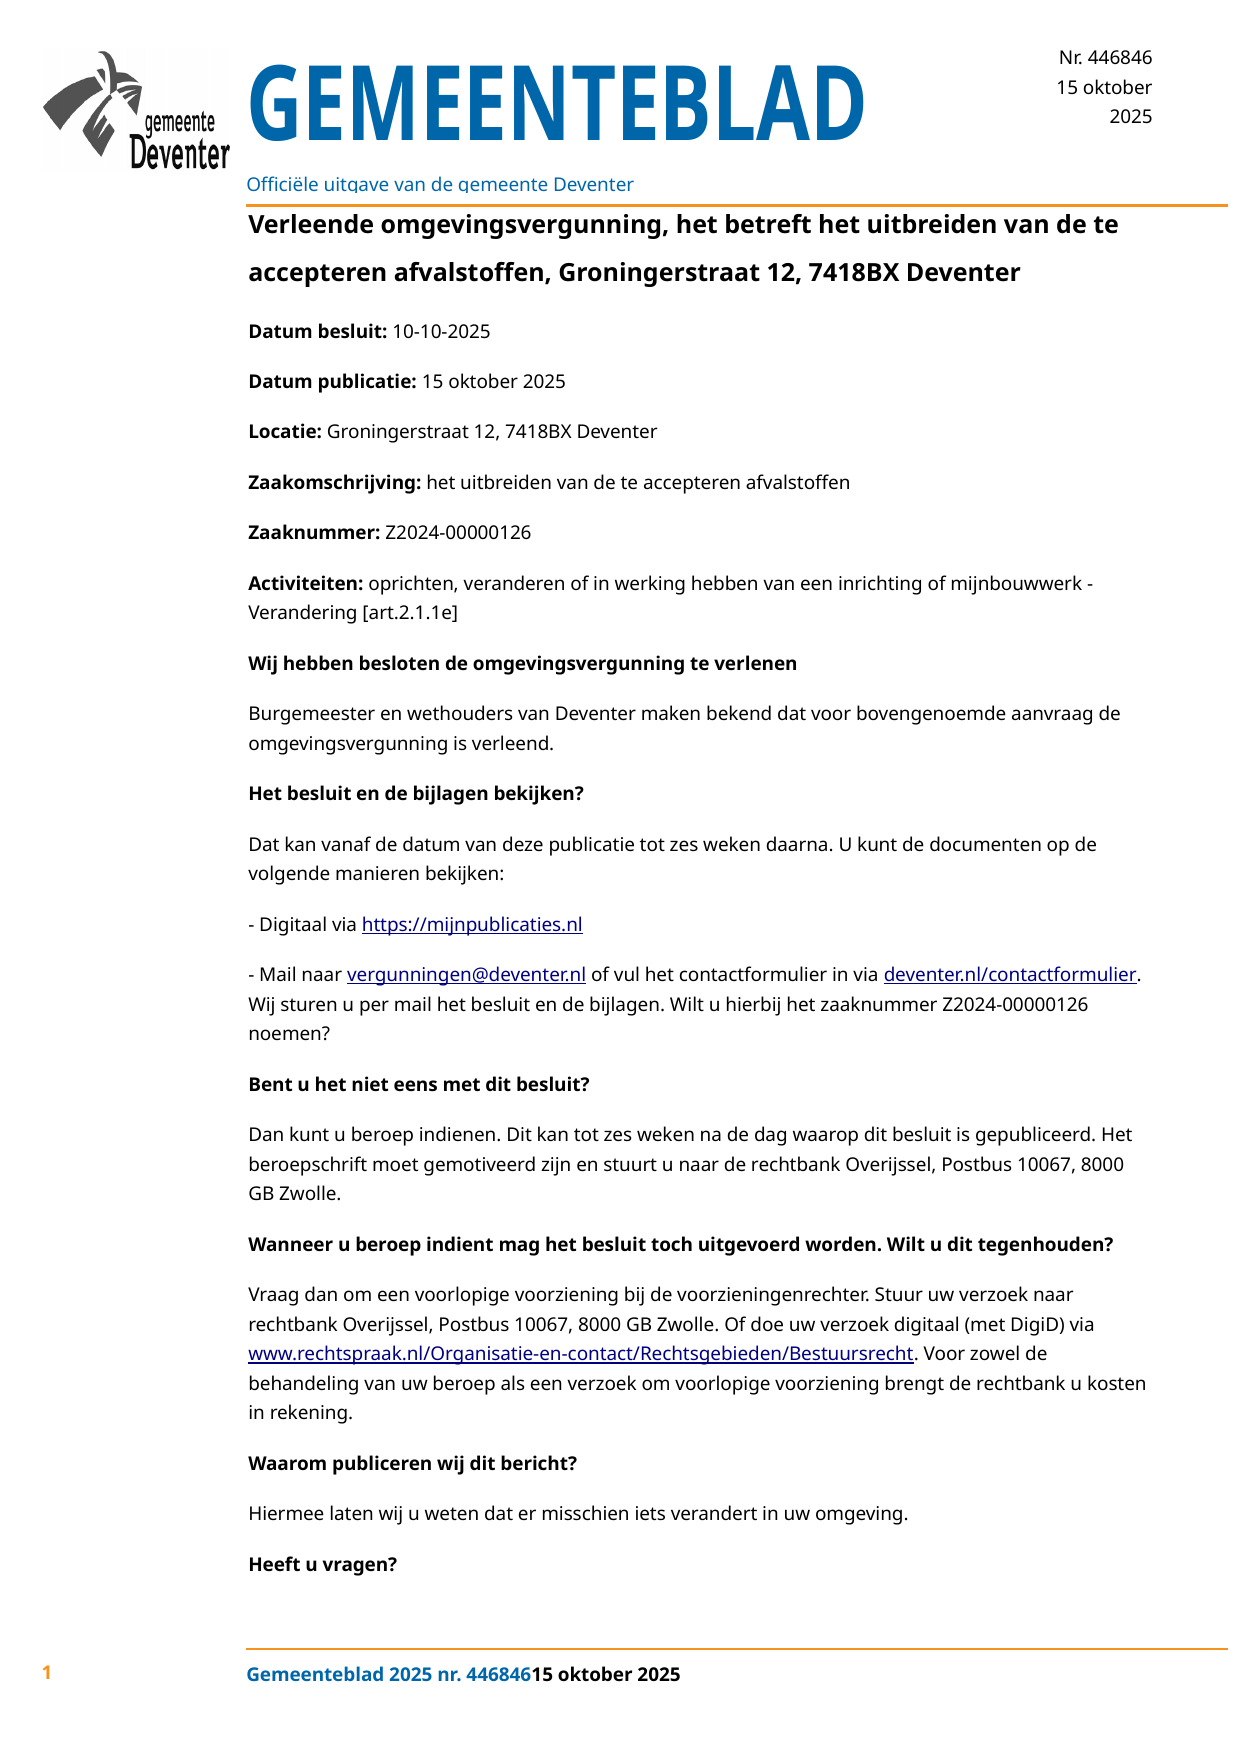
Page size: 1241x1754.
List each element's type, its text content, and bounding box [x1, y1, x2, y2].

picture [41, 47, 231, 172]
text Het besluit en de bijlagen bekijken? [248, 780, 1152, 806]
text Dat kan vanaf de datum van deze publicatie tot zes weken daarna. U kunt de documenten op de volgende manieren bekijken: [248, 831, 1152, 886]
text Wij hebben besloten de omgevingsvergunning te verlenen [248, 650, 1152, 676]
text Waarom publiceren wij dit bericht? [248, 1450, 1152, 1476]
text Activiteiten: oprichten, veranderen of in werking hebben van een inrichting of mijnbouwwerk - Verandering [art.2.1.1e] [248, 570, 1152, 625]
text Verleende omgevingsvergunning, het betreft het uitbreiden van de te accepteren afvalstoffen, Groningerstraat 12, 7418BX Deventer [248, 207, 1152, 288]
text Heeft u vragen? [248, 1551, 1152, 1577]
text - Digitaal via https://mijnpublicaties.nl [248, 911, 1152, 937]
text Zaakomschrijving: het uitbreiden van de te accepteren afvalstoffen [248, 469, 1152, 495]
text - Mail naar vergunningen@deventer.nl of vul het contactformulier in via deventer.nl/contactformulier. Wij sturen u per mail het besluit en de bijlagen. Wilt u hierbij het zaaknummer Z2024-00000126 noemen? [248, 961, 1152, 1046]
text Datum publicatie: 15 oktober 2025 [248, 368, 1152, 394]
text Datum besluit: 10-10-2025 [248, 318, 1152, 344]
text Vraag dan om een voorlopige voorziening bij de voorzieningenrechter. Stuur uw verzoek naar rechtbank Overijssel, Postbus 10067, 8000 GB Zwolle. Of doe uw verzoek digitaal (met DigiD) via www.rechtspraak.nl/Organisatie-en-contact/Rechtsgebieden/Bestuursrecht. Voor zowel de behandeling van uw beroep als een verzoek om voorlopige voorziening brengt de rechtbank u kosten in rekening. [248, 1281, 1152, 1425]
text Locatie: Groningerstraat 12, 7418BX Deventer [248, 419, 1152, 444]
text Burgemeester en wethouders van Deventer maken bekend dat voor bovengenoemde aanvraag de omgevingsvergunning is verleend. [248, 700, 1152, 756]
text Wanneer u beroep indient mag het besluit toch uitgevoerd worden. Wilt u dit tegenhouden? [248, 1231, 1152, 1257]
text Hiermee laten wij u weten dat er misschien iets verandert in uw omgeving. [248, 1500, 1152, 1526]
text Bent u het niet eens met dit besluit? [248, 1071, 1152, 1097]
text Dan kunt u beroep indienen. Dit kan tot zes weken na de dag waarop dit besluit is gepubliceerd. Het beroepschrift moet gemotiveerd zijn en stuurt u naar de rechtbank Overijssel, Postbus 10067, 8000 GB Zwolle. [248, 1121, 1152, 1206]
text Zaaknummer: Z2024-00000126 [248, 519, 1152, 545]
